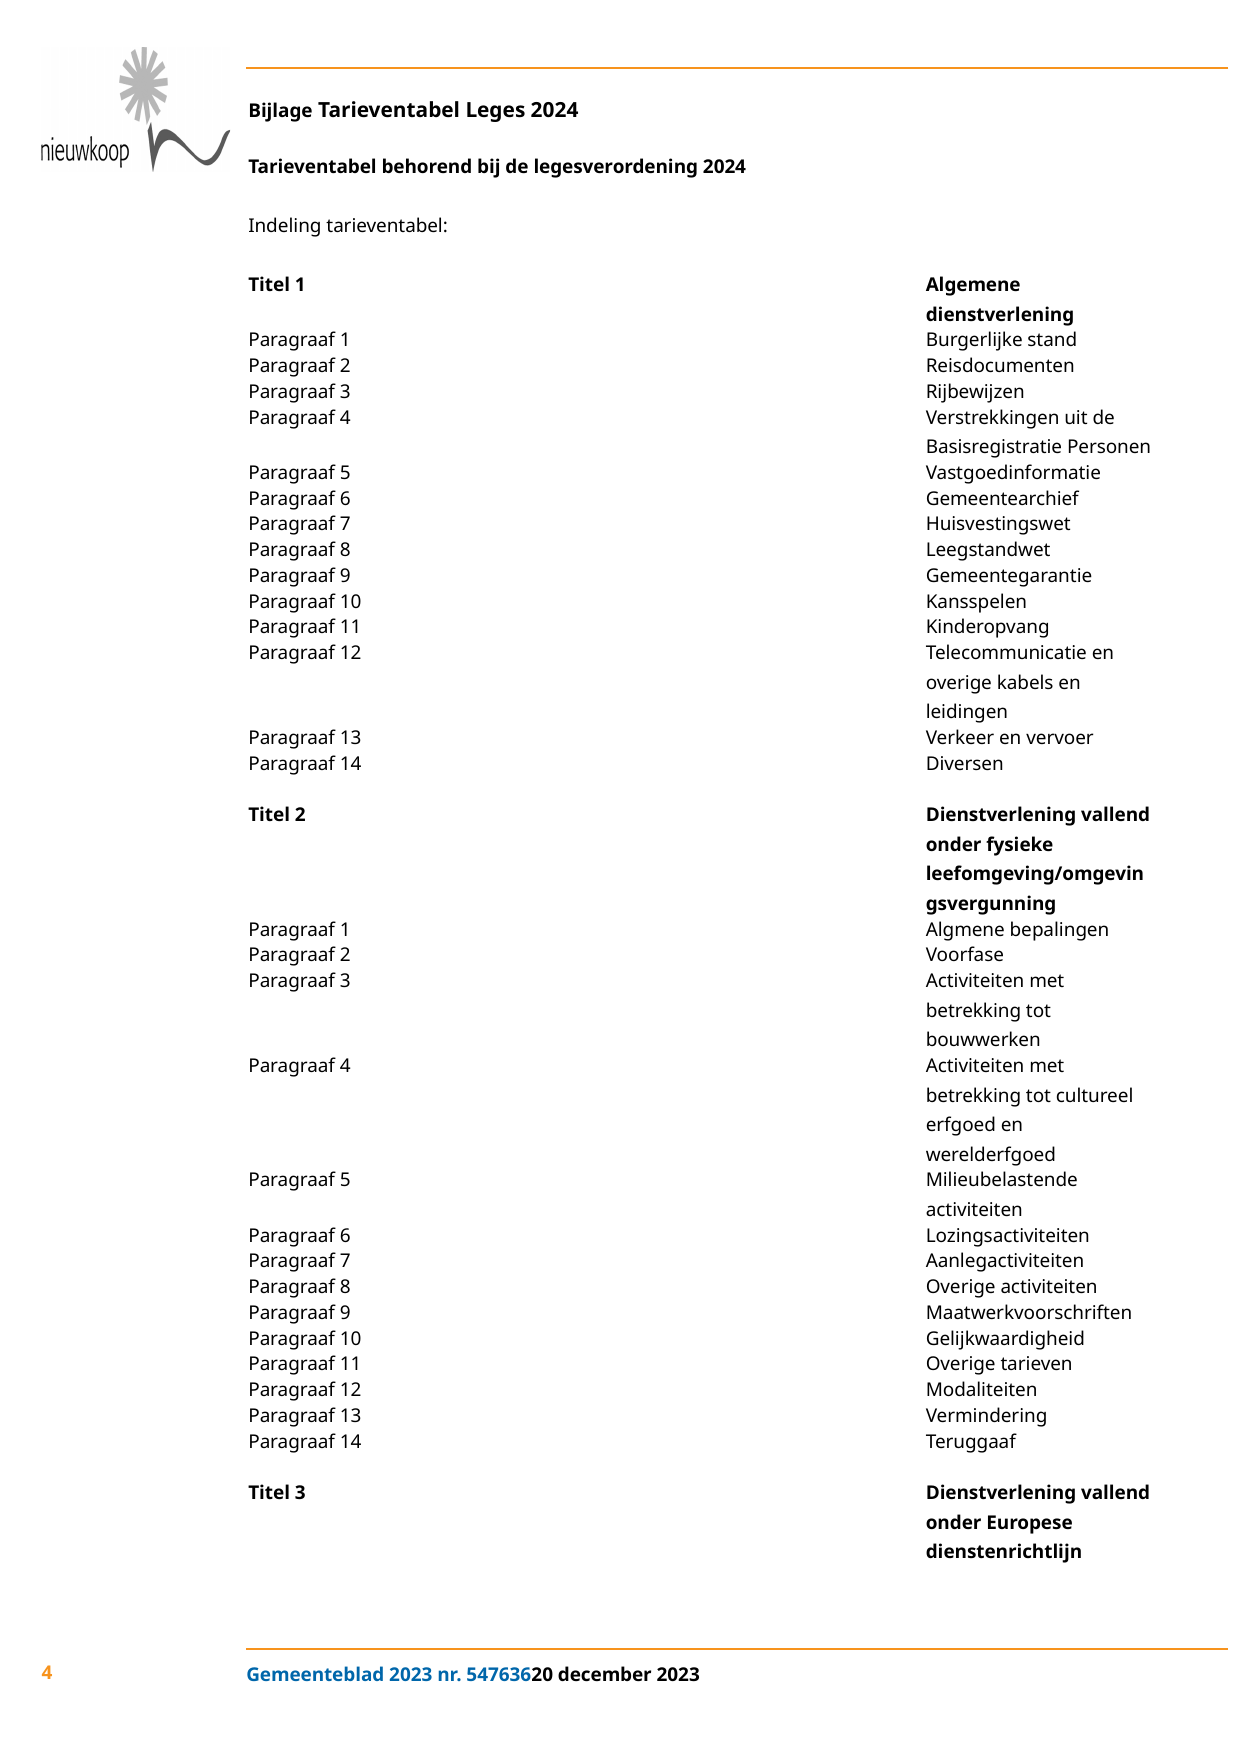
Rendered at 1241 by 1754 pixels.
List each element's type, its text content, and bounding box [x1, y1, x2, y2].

table_cell Huisvestingswet [926, 511, 1152, 536]
table_cell Diversen [926, 750, 1152, 776]
table_cell Leegstandwet [926, 536, 1152, 562]
table_cell [248, 1564, 474, 1590]
table_cell Gemeentearchief [926, 485, 1152, 511]
table_cell Maatwerkvoorschriften [926, 1299, 1152, 1325]
table_cell [474, 1564, 700, 1590]
table_cell Kinderopvang [926, 614, 1152, 639]
table_cell Paragraaf 9 [248, 562, 926, 588]
table_cell Milieubelastende activiteiten [926, 1167, 1152, 1222]
table_header Titel 1 [248, 271, 700, 327]
table_cell [926, 1564, 1152, 1590]
table_cell Paragraaf 6 [248, 485, 926, 511]
table_cell [700, 801, 926, 916]
table_cell Aanlegactiviteiten [926, 1248, 1152, 1273]
table_cell Vastgoedinformatie [926, 459, 1152, 485]
table_cell Paragraaf 12 [248, 639, 926, 724]
text Bijlage Tarieventabel Leges 2024 [248, 95, 1152, 123]
table_cell Overige tarieven [926, 1351, 1152, 1376]
table_cell Paragraaf 1 [248, 916, 926, 942]
table_cell Reisdocumenten [926, 353, 1152, 378]
table_cell Paragraaf 12 [248, 1376, 926, 1402]
text Indeling tarieventabel: [248, 212, 1152, 238]
table_cell [926, 776, 1152, 801]
table_cell [700, 1454, 926, 1479]
table_header Algemene dienstverlening [926, 271, 1152, 327]
table_cell Paragraaf 13 [248, 1402, 926, 1428]
table_cell Modaliteiten [926, 1376, 1152, 1402]
table_cell Vermindering [926, 1402, 1152, 1428]
table_cell Dienstverlening vallend onder Europese dienstenrichtlijn [926, 1479, 1152, 1564]
table_cell Paragraaf 5 [248, 459, 926, 485]
table_cell Paragraaf 2 [248, 942, 926, 967]
table_cell Paragraaf 4 [248, 1052, 926, 1167]
table_cell Paragraaf 7 [248, 1248, 926, 1273]
table_cell [474, 776, 700, 801]
table_cell Lozingsactiviteiten [926, 1222, 1152, 1248]
table_cell Verkeer en vervoer [926, 724, 1152, 750]
text Tarieventabel behorend bij de legesverordening 2024 [248, 153, 1152, 179]
table_cell Verstrekkingen uit de Basisregistratie Personen [926, 404, 1152, 459]
table_cell Paragraaf 14 [248, 1428, 926, 1453]
table_cell Gelijkwaardigheid [926, 1325, 1152, 1351]
table_cell Paragraaf 10 [248, 1325, 926, 1351]
table_cell Paragraaf 11 [248, 614, 926, 639]
table_cell Paragraaf 3 [248, 967, 926, 1052]
table_header [700, 271, 926, 327]
table_cell Rijbewijzen [926, 378, 1152, 404]
table_cell Dienstverlening vallend onder fysieke leefomgeving/omgevingsvergunning [926, 801, 1152, 916]
table_cell Activiteiten met betrekking tot bouwwerken [926, 967, 1152, 1052]
table_cell Paragraaf 11 [248, 1351, 926, 1376]
table_cell [700, 1479, 926, 1564]
table_cell Paragraaf 3 [248, 378, 926, 404]
table_cell Paragraaf 8 [248, 536, 926, 562]
table_cell [248, 776, 474, 801]
table_cell Paragraaf 8 [248, 1274, 926, 1299]
table_cell Telecommunicatie en overige kabels en leidingen [926, 639, 1152, 724]
table_cell Paragraaf 6 [248, 1222, 926, 1248]
table_cell Paragraaf 1 [248, 327, 926, 352]
table_cell Paragraaf 7 [248, 511, 926, 536]
table_cell Paragraaf 4 [248, 404, 926, 459]
table_cell Activiteiten met betrekking tot cultureel erfgoed en werelderfgoed [926, 1052, 1152, 1167]
table_cell [926, 1454, 1152, 1479]
table_cell Titel 3 [248, 1479, 700, 1564]
table_cell Paragraaf 5 [248, 1167, 926, 1222]
table_cell Paragraaf 14 [248, 750, 926, 776]
table_cell [700, 1564, 926, 1590]
table_cell [248, 1454, 474, 1479]
table_cell [474, 1454, 700, 1479]
picture [41, 47, 231, 172]
table_cell Gemeentegarantie [926, 562, 1152, 588]
table_cell Paragraaf 10 [248, 588, 926, 613]
table_cell Voorfase [926, 942, 1152, 967]
table_cell Paragraaf 2 [248, 353, 926, 378]
table_cell Overige activiteiten [926, 1274, 1152, 1299]
table_cell Titel 2 [248, 801, 700, 916]
table_cell Paragraaf 13 [248, 724, 926, 750]
table_cell Teruggaaf [926, 1428, 1152, 1453]
table_cell Paragraaf 9 [248, 1299, 926, 1325]
table_cell Algmene bepalingen [926, 916, 1152, 942]
table_cell Kansspelen [926, 588, 1152, 613]
table_cell [700, 776, 926, 801]
table_cell Burgerlijke stand [926, 327, 1152, 352]
